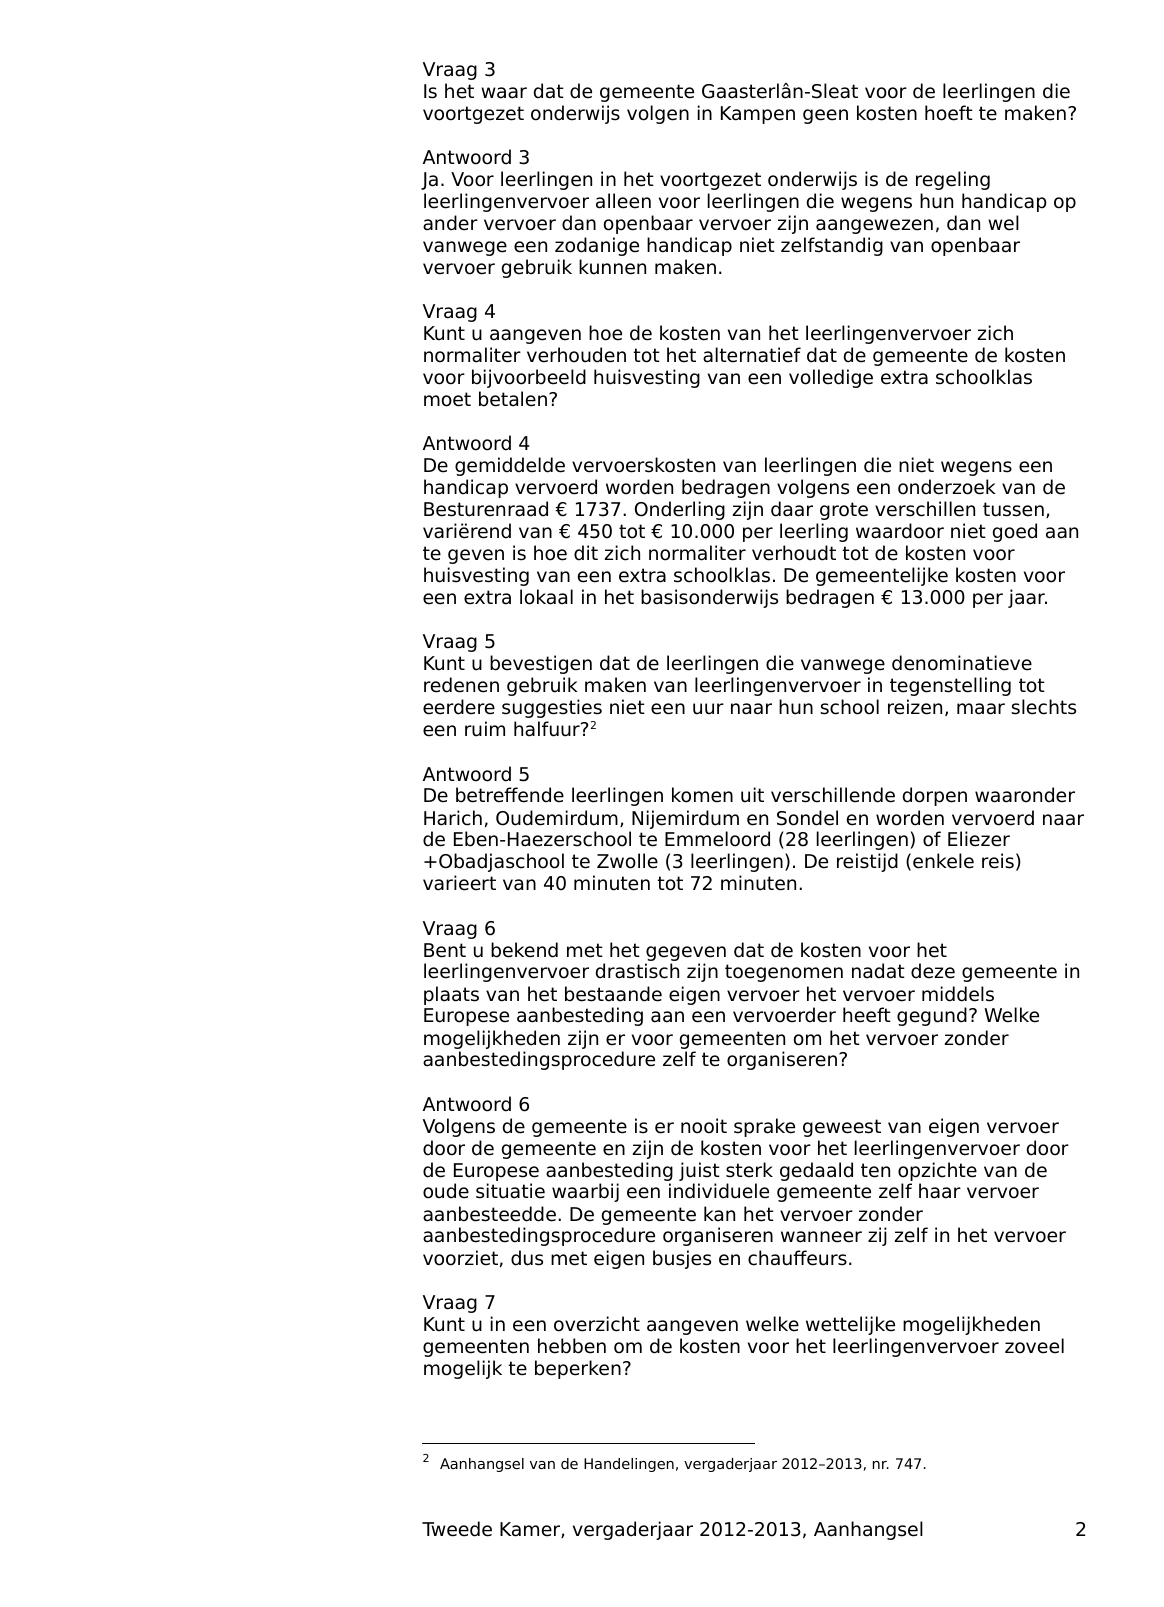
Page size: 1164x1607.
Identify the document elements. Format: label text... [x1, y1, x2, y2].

text Vraag 4 [422, 301, 1087, 323]
text Volgens de gemeente is er nooit sprake geweest van eigen vervoer door de gemeente en zijn de kosten voor het leerlingenvervoer door de Europese aanbesteding juist sterk gedaald ten opzichte van de oude situatie waarbij een individuele gemeente zelf haar vervoer aanbesteedde. De gemeente kan het vervoer zonder aanbestedingsprocedure organiseren wanneer zij zelf in het vervoer voorziet, dus met eigen busjes en chauffeurs. [422, 1116, 1087, 1269]
text Kunt u aangeven hoe de kosten van het leerlingenvervoer zich normaliter verhouden tot het alternatief dat de gemeente de kosten voor bijvoorbeeld huisvesting van een volledige extra schoolklas moet betalen? [422, 323, 1087, 411]
text Bent u bekend met het gegeven dat de kosten voor het leerlingenvervoer drastisch zijn toegenomen nadat deze gemeente in plaats van het bestaande eigen vervoer het vervoer middels Europese aanbesteding aan een vervoerder heeft gegund? Welke mogelijkheden zijn er voor gemeenten om het vervoer zonder aanbestedingsprocedure zelf te organiseren? [422, 939, 1087, 1071]
text Aanhangsel van de Handelingen, vergaderjaar 2012–2013, nr. 747. [422, 1452, 1087, 1474]
text Vraag 6 [422, 917, 1087, 939]
text De gemiddelde vervoerskosten van leerlingen die niet wegens een handicap vervoerd worden bedragen volgens een onderzoek van de Besturenraad € 1737. Onderling zijn daar grote verschillen tussen, variërend van € 450 tot € 10.000 per leerling waardoor niet goed aan te geven is hoe dit zich normaliter verhoudt tot de kosten voor huisvesting van een extra schoolklas. De gemeentelijke kosten voor een extra lokaal in het basisonderwijs bedragen € 13.000 per jaar. [422, 455, 1087, 609]
text Kunt u bevestigen dat de leerlingen die vanwege denominatieve redenen gebruik maken van leerlingenvervoer in tegenstelling tot eerdere suggesties niet een uur naar hun school reizen, maar slechts een ruim halfuur? [422, 653, 1087, 741]
text Ja. Voor leerlingen in het voortgezet onderwijs is de regeling leerlingenvervoer alleen voor leerlingen die wegens hun handicap op ander vervoer dan openbaar vervoer zijn aangewezen, dan wel vanwege een zodanige handicap niet zelfstandig van openbaar vervoer gebruik kunnen maken. [422, 169, 1087, 279]
text Vraag 5 [422, 631, 1087, 653]
text Antwoord 6 [422, 1093, 1087, 1116]
text Antwoord 4 [422, 433, 1087, 455]
text Vraag 3 [422, 59, 1087, 81]
text Vraag 7 [422, 1292, 1087, 1313]
text Is het waar dat de gemeente Gaasterlân-Sleat voor de leerlingen die voortgezet onderwijs volgen in Kampen geen kosten hoeft te maken? [422, 81, 1087, 125]
text Kunt u in een overzicht aangeven welke wettelijke mogelijkheden gemeenten hebben om de kosten voor het leerlingenvervoer zoveel mogelijk te beperken? [422, 1313, 1087, 1379]
text De betreffende leerlingen komen uit verschillende dorpen waaronder Harich, Oudemirdum, Nijemirdum en Sondel en worden vervoerd naar de Eben-Haezerschool te Emmeloord (28 leerlingen) of Eliezer +Obadjaschool te Zwolle (3 leerlingen). De reistijd (enkele reis) varieert van 40 minuten tot 72 minuten. [422, 785, 1087, 895]
text Antwoord 5 [422, 763, 1087, 785]
text Antwoord 3 [422, 147, 1087, 169]
